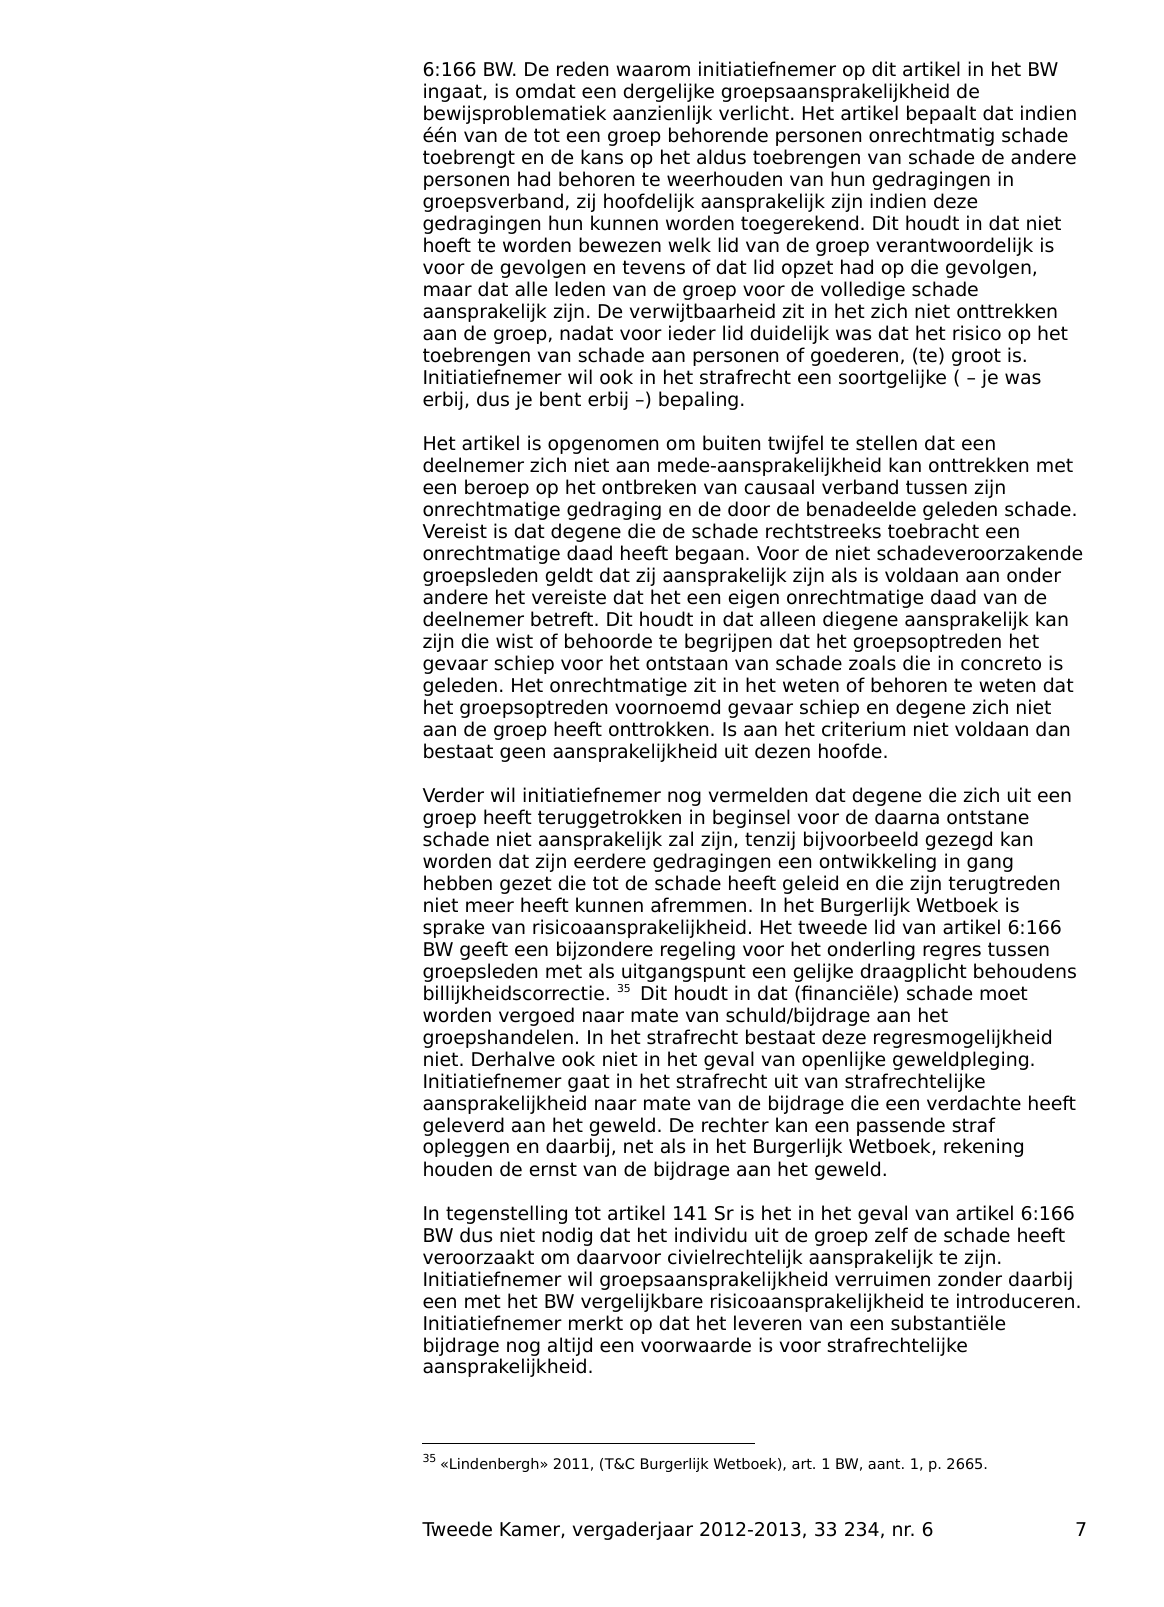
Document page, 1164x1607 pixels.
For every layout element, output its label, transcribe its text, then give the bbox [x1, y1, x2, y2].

text 6:166 BW. De reden waarom initiatiefnemer op dit artikel in het BW ingaat, is omdat een dergelijke groepsaansprakelijkheid de bewijsproblematiek aanzienlijk verlicht. Het artikel bepaalt dat indien één van de tot een groep behorende personen onrechtmatig schade toebrengt en de kans op het aldus toebrengen van schade de andere personen had behoren te weerhouden van hun gedragingen in groepsverband, zij hoofdelijk aansprakelijk zijn indien deze gedragingen hun kunnen worden toegerekend. Dit houdt in dat niet hoeft te worden bewezen welk lid van de groep verantwoordelijk is voor de gevolgen en tevens of dat lid opzet had op die gevolgen, maar dat alle leden van de groep voor de volledige schade aansprakelijk zijn. De verwijtbaarheid zit in het zich niet onttrekken aan de groep, nadat voor ieder lid duidelijk was dat het risico op het toebrengen van schade aan personen of goederen, (te) groot is. Initiatiefnemer wil ook in het strafrecht een soortgelijke ( – je was erbij, dus je bent erbij –) bepaling. [422, 59, 1087, 411]
text Verder wil initiatiefnemer nog vermelden dat degene die zich uit een groep heeft teruggetrokken in beginsel voor de daarna ontstane schade niet aansprakelijk zal zijn, tenzij bijvoorbeeld gezegd kan worden dat zijn eerdere gedragingen een ontwikkeling in gang hebben gezet die tot de schade heeft geleid en die zijn terugtreden niet meer heeft kunnen afremmen. In het Burgerlijk Wetboek is sprake van risicoaansprakelijkheid. Het tweede lid van artikel 6:166 BW geeft een bijzondere regeling voor het onderling regres tussen groepsleden met als uitgangspunt een gelijke draagplicht behoudens billijkheidscorrectie. Dit houdt in dat (financiële) schade moet worden vergoed naar mate van schuld/bijdrage aan het groepshandelen. In het strafrecht bestaat deze regresmogelijkheid niet. Derhalve ook niet in het geval van openlijke geweldpleging. Initiatiefnemer gaat in het strafrecht uit van strafrechtelijke aansprakelijkheid naar mate van de bijdrage die een verdachte heeft geleverd aan het geweld. De rechter kan een passende straf opleggen en daarbij, net als in het Burgerlijk Wetboek, rekening houden de ernst van de bijdrage aan het geweld. [422, 785, 1087, 1180]
text «Lindenbergh» 2011, (T&C Burgerlijk Wetboek), art. 1 BW, aant. 1, p. 2665. [422, 1452, 1087, 1474]
text Het artikel is opgenomen om buiten twijfel te stellen dat een deelnemer zich niet aan mede-aansprakelijkheid kan onttrekken met een beroep op het ontbreken van causaal verband tussen zijn onrechtmatige gedraging en de door de benadeelde geleden schade. Vereist is dat degene die de schade rechtstreeks toebracht een onrechtmatige daad heeft begaan. Voor de niet schadeveroorzakende groepsleden geldt dat zij aansprakelijk zijn als is voldaan aan onder andere het vereiste dat het een eigen onrechtmatige daad van de deelnemer betreft. Dit houdt in dat alleen diegene aansprakelijk kan zijn die wist of behoorde te begrijpen dat het groepsoptreden het gevaar schiep voor het ontstaan van schade zoals die in concreto is geleden. Het onrechtmatige zit in het weten of behoren te weten dat het groepsoptreden voornoemd gevaar schiep en degene zich niet aan de groep heeft onttrokken. Is aan het criterium niet voldaan dan bestaat geen aansprakelijkheid uit dezen hoofde. [422, 433, 1087, 763]
text In tegenstelling tot artikel 141 Sr is het in het geval van artikel 6:166 BW dus niet nodig dat het individu uit de groep zelf de schade heeft veroorzaakt om daarvoor civielrechtelijk aansprakelijk te zijn. Initiatiefnemer wil groepsaansprakelijkheid verruimen zonder daarbij een met het BW vergelijkbare risicoaansprakelijkheid te introduceren. Initiatiefnemer merkt op dat het leveren van een substantiële bijdrage nog altijd een voorwaarde is voor strafrechtelijke aansprakelijkheid. [422, 1203, 1087, 1378]
